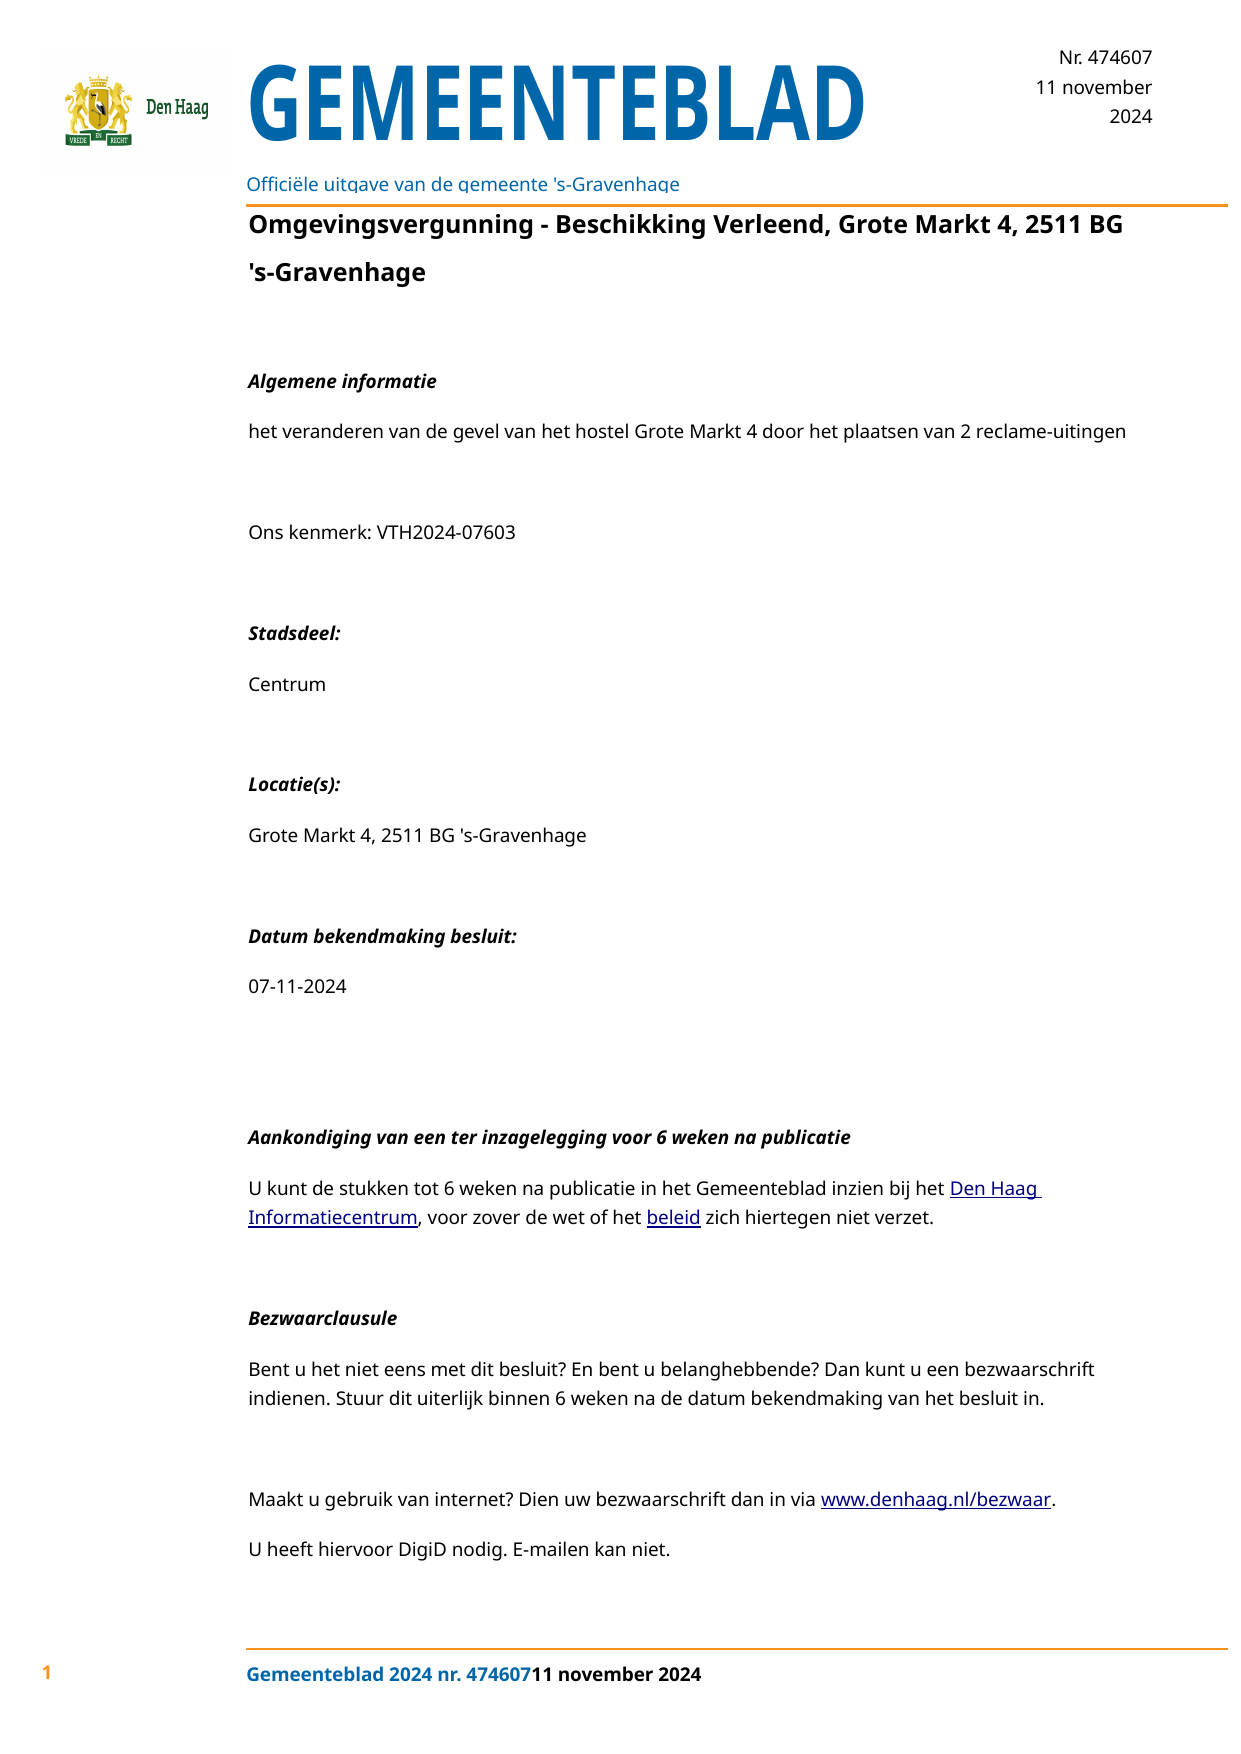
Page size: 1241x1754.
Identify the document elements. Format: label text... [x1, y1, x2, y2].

text Aankondiging van een ter inzagelegging voor 6 weken na publicatie [248, 1124, 1152, 1150]
text Maakt u gebruik van internet? Dien uw bezwaarschrift dan in via www.denhaag.nl/bezwaar. [248, 1486, 1152, 1512]
text Bezwaarclausule [248, 1305, 1152, 1331]
text Stadsdeel: [248, 620, 1152, 646]
text U heeft hiervoor DigiD nodig. E-mailen kan niet. [248, 1537, 1152, 1562]
text Locatie(s): [248, 772, 1152, 797]
text Centrum [248, 671, 1152, 697]
text Omgevingsvergunning - Beschikking Verleend, Grote Markt 4, 2511 BG 's-Gravenhage [248, 207, 1152, 288]
text 07-11-2024 [248, 973, 1152, 999]
text Algemene informatie [248, 368, 1152, 394]
text Bent u het niet eens met dit besluit? En bent u belanghebbende? Dan kunt u een bezwaarschrift indienen. Stuur dit uiterlijk binnen 6 weken na de datum bekendmaking van het besluit in. [248, 1356, 1152, 1411]
text Ons kenmerk: VTH2024-07603 [248, 519, 1152, 545]
text het veranderen van de gevel van het hostel Grote Markt 4 door het plaatsen van 2 reclame-uitingen [248, 419, 1152, 444]
text Grote Markt 4, 2511 BG 's-Gravenhage [248, 822, 1152, 848]
text U kunt de stukken tot 6 weken na publicatie in het Gemeenteblad inzien bij het Den Haag Informatiecentrum, voor zover de wet of het beleid zich hiertegen niet verzet. [248, 1175, 1152, 1230]
picture [41, 47, 231, 172]
text Datum bekendmaking besluit: [248, 923, 1152, 949]
